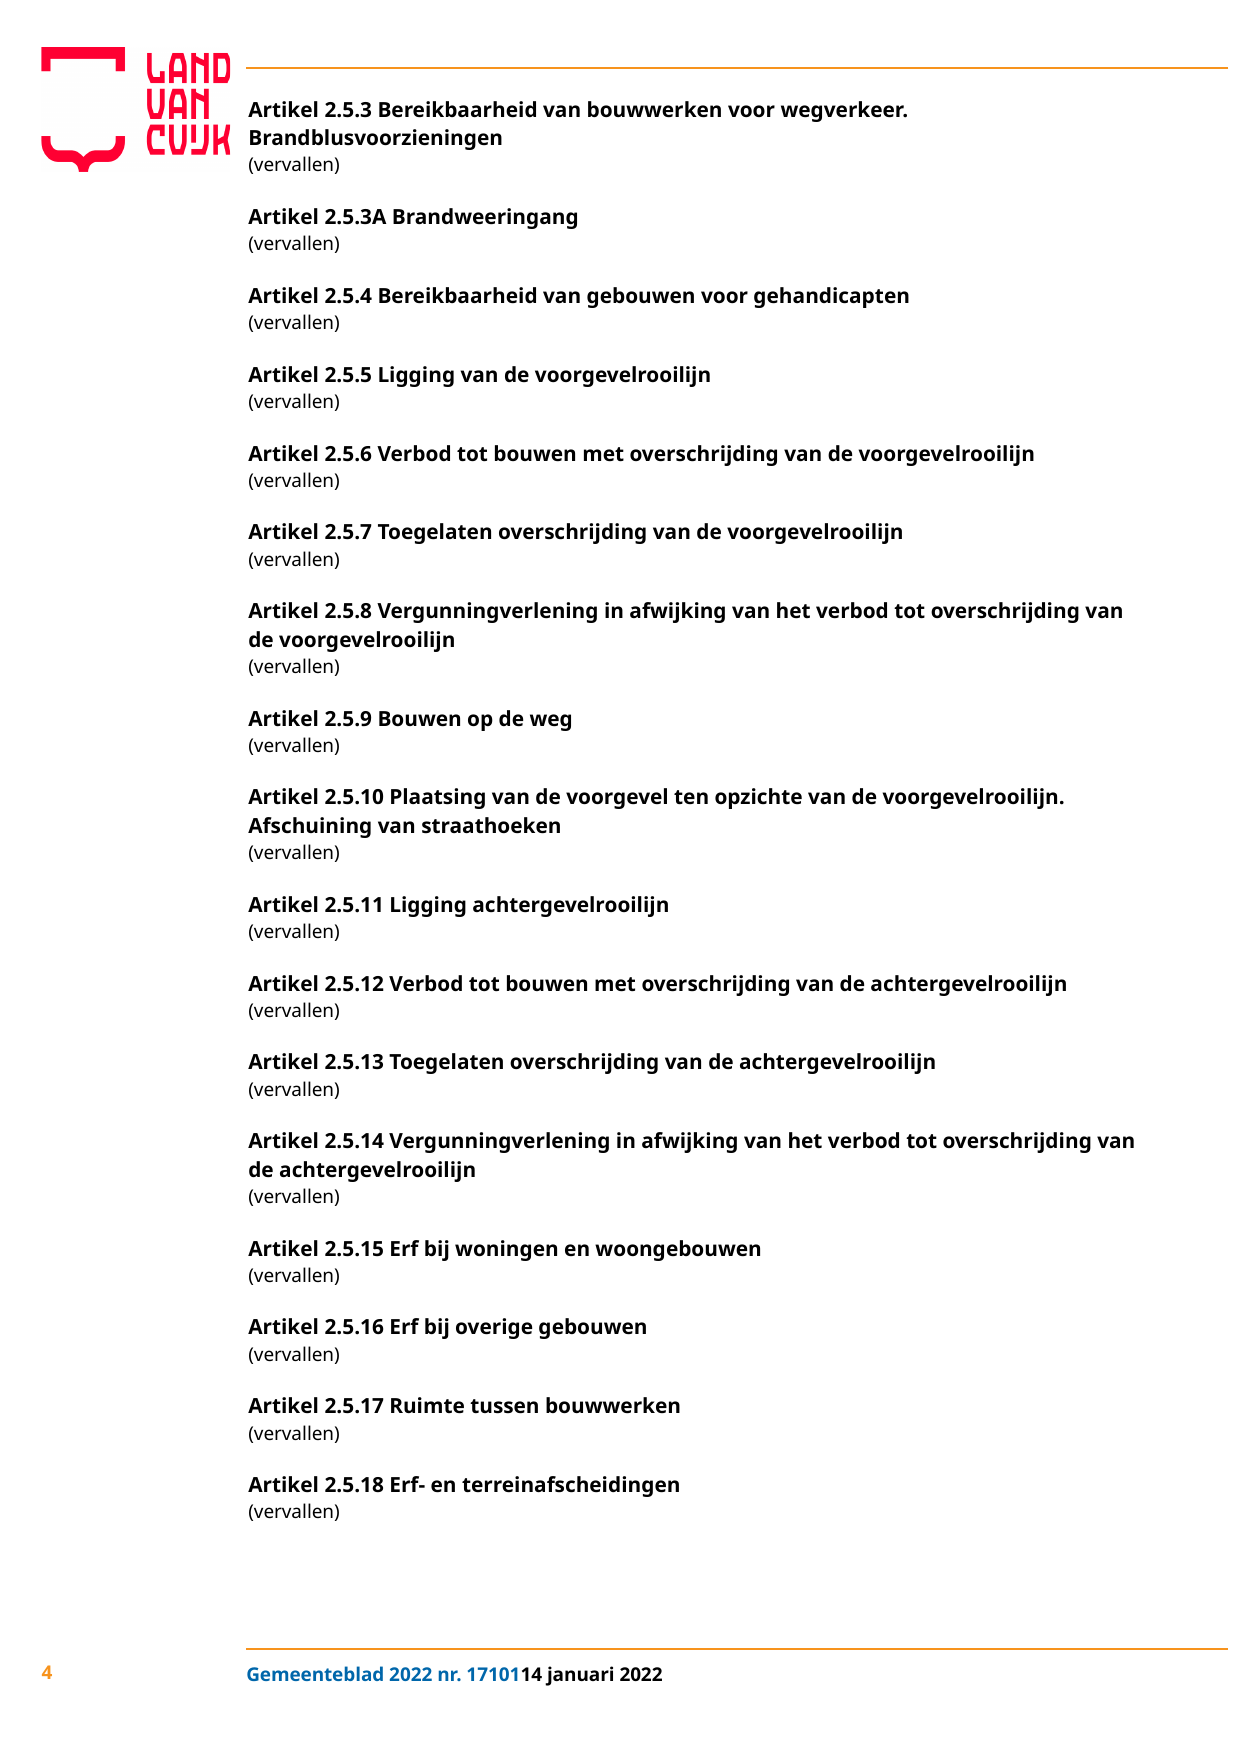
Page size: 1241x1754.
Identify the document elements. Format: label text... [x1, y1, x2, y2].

text (vervallen) [248, 152, 1152, 177]
text Artikel 2.5.11 Ligging achtergevelrooilijn [248, 890, 1152, 918]
text (vervallen) [248, 1341, 1152, 1367]
text Artikel 2.5.3A Brandweeringang [248, 202, 1152, 231]
text Artikel 2.5.7 Toegelaten overschrijding van de voorgevelrooilijn [248, 517, 1152, 546]
text Artikel 2.5.9 Bouwen op de weg [248, 704, 1152, 732]
text (vervallen) [248, 732, 1152, 758]
text (vervallen) [248, 653, 1152, 679]
text Artikel 2.5.12 Verbod tot bouwen met overschrijding van de achtergevelrooilijn [248, 969, 1152, 997]
text Artikel 2.5.18 Erf- en terreinafscheidingen [248, 1470, 1152, 1499]
text Artikel 2.5.15 Erf bij woningen en woongebouwen [248, 1234, 1152, 1262]
text (vervallen) [248, 1262, 1152, 1288]
text (vervallen) [248, 918, 1152, 944]
text Artikel 2.5.17 Ruimte tussen bouwwerken [248, 1391, 1152, 1420]
text (vervallen) [248, 388, 1152, 414]
text (vervallen) [248, 1499, 1152, 1524]
text (vervallen) [248, 997, 1152, 1023]
text (vervallen) [248, 231, 1152, 256]
text (vervallen) [248, 1183, 1152, 1209]
text Artikel 2.5.4 Bereikbaarheid van gebouwen voor gehandicapten [248, 281, 1152, 309]
text Artikel 2.5.8 Vergunningverlening in afwijking van het verbod tot overschrijding van de voorgevelrooilijn [248, 596, 1152, 653]
text Artikel 2.5.16 Erf bij overige gebouwen [248, 1312, 1152, 1341]
picture [41, 47, 231, 172]
text Artikel 2.5.6 Verbod tot bouwen met overschrijding van de voorgevelrooilijn [248, 439, 1152, 467]
text (vervallen) [248, 467, 1152, 493]
text Artikel 2.5.14 Vergunningverlening in afwijking van het verbod tot overschrijding van de achtergevelrooilijn [248, 1126, 1152, 1183]
text (vervallen) [248, 839, 1152, 865]
text Artikel 2.5.5 Ligging van de voorgevelrooilijn [248, 360, 1152, 388]
text Artikel 2.5.13 Toegelaten overschrijding van de achtergevelrooilijn [248, 1047, 1152, 1076]
text Artikel 2.5.10 Plaatsing van de voorgevel ten opzichte van de voorgevelrooilijn. Afschuining van straathoeken [248, 782, 1152, 839]
text Artikel 2.5.3 Bereikbaarheid van bouwwerken voor wegverkeer. Brandblusvoorzieningen [248, 95, 1152, 152]
text (vervallen) [248, 546, 1152, 572]
text (vervallen) [248, 1076, 1152, 1102]
text (vervallen) [248, 309, 1152, 335]
text (vervallen) [248, 1420, 1152, 1446]
